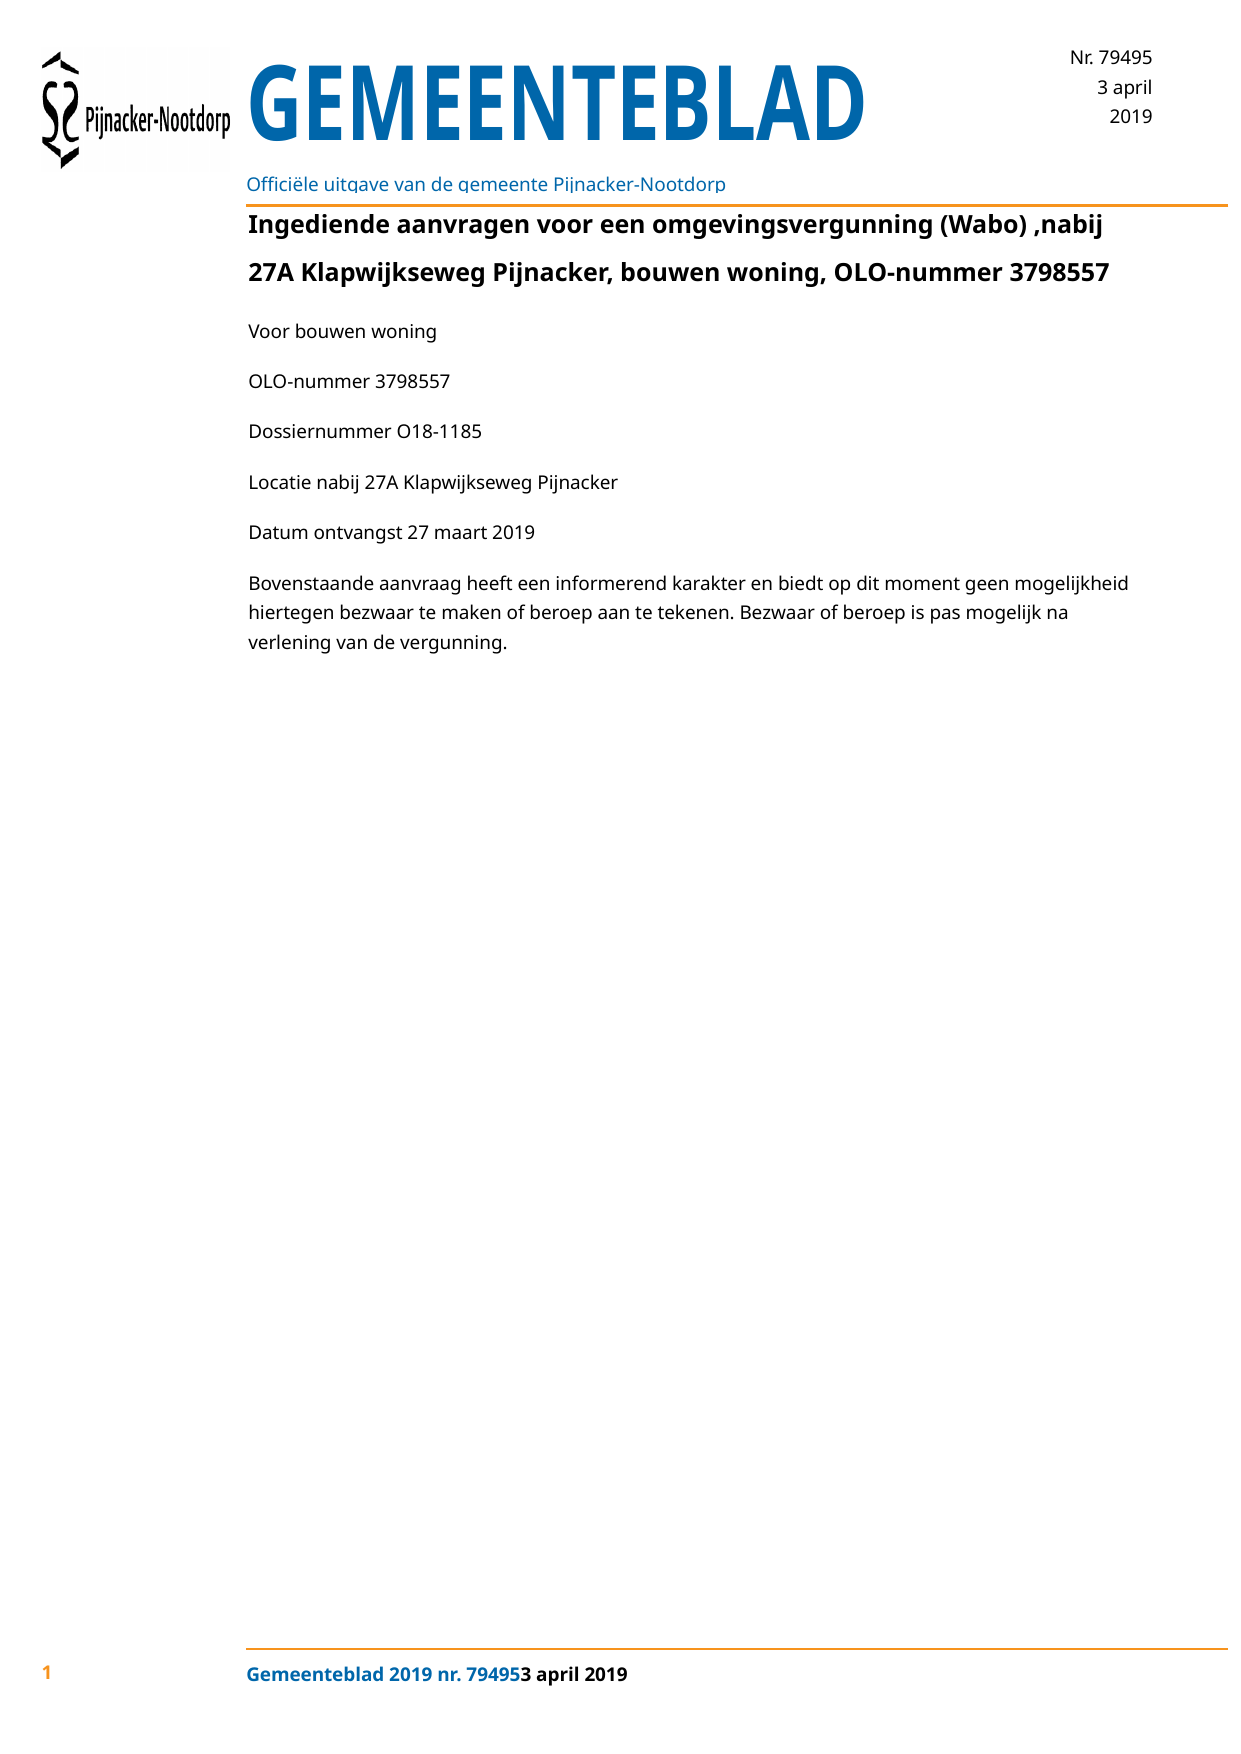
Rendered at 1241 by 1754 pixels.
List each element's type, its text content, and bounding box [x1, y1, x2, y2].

text Datum ontvangst 27 maart 2019 [248, 519, 1152, 545]
text OLO-nummer 3798557 [248, 368, 1152, 394]
text Voor bouwen woning [248, 318, 1152, 344]
text Dossiernummer O18-1185 [248, 419, 1152, 444]
picture [41, 47, 231, 172]
text Bovenstaande aanvraag heeft een informerend karakter en biedt op dit moment geen mogelijkheid hiertegen bezwaar te maken of beroep aan te tekenen. Bezwaar of beroep is pas mogelijk na verlening van de vergunning. [248, 570, 1152, 655]
text Ingediende aanvragen voor een omgevingsvergunning (Wabo) ,nabij 27A Klapwijkseweg Pijnacker, bouwen woning, OLO-nummer 3798557 [248, 207, 1152, 288]
text Locatie nabij 27A Klapwijkseweg Pijnacker [248, 469, 1152, 495]
